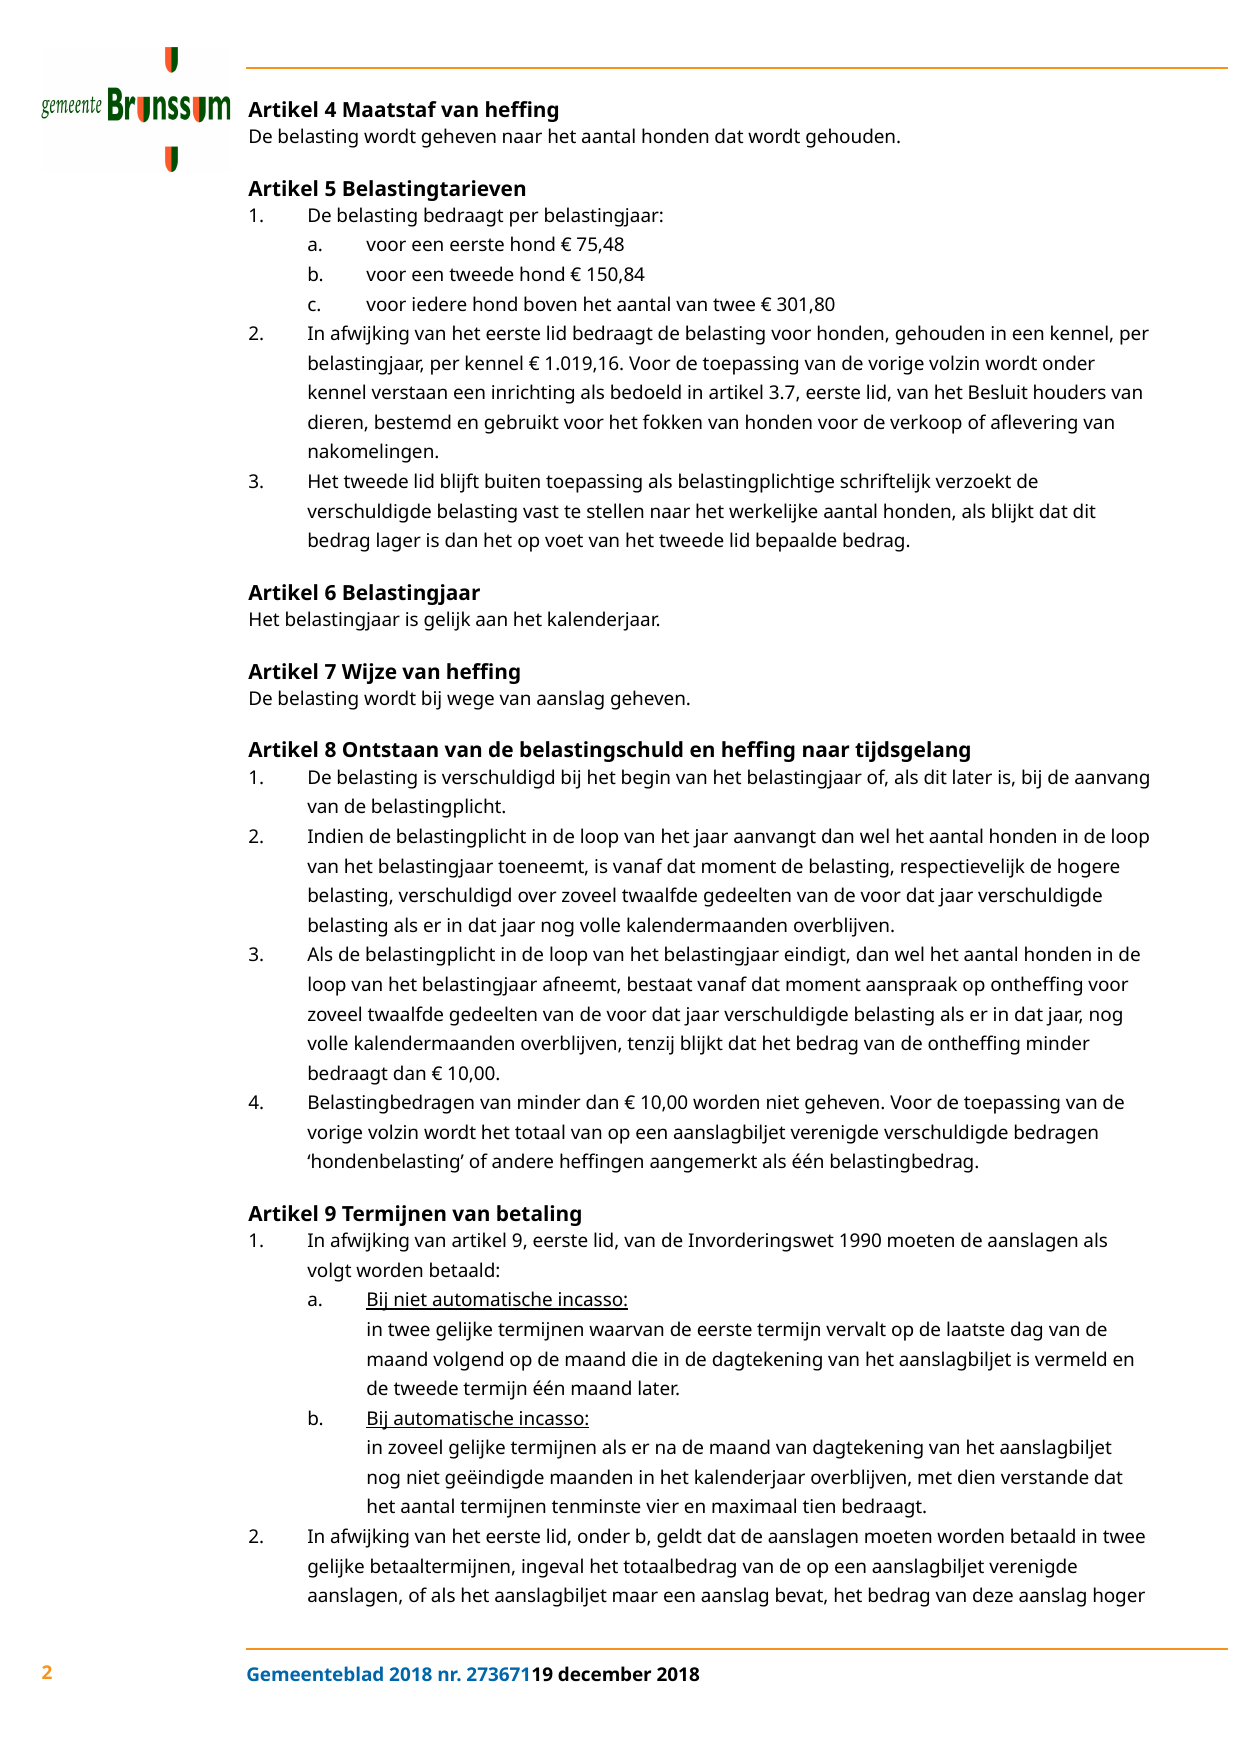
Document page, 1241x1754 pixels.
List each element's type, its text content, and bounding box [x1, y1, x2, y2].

list in twee gelijke termijnen waarvan de eerste termijn vervalt op de laatste dag van de maand volgend op de maand die in de dagtekening van het aanslagbiljet is vermeld en de tweede termijn één maand later. [307, 1316, 1152, 1401]
text Artikel 4 Maatstaf van heffing [248, 95, 1152, 123]
list In afwijking van het eerste lid, onder b, geldt dat de aanslagen moeten worden betaald in twee gelijke betaaltermijnen, ingeval het totaalbedrag van de op een aanslagbiljet verenigde aanslagen, of als het aanslagbiljet maar een aanslag bevat, het bedrag van deze aanslag hoger [248, 1523, 1152, 1608]
list Belastingbedragen van minder dan € 10,00 worden niet geheven. Voor de toepassing van de vorige volzin wordt het totaal van op een aanslagbiljet verenigde verschuldigde bedragen ‘hondenbelasting’ of andere heffingen aangemerkt als één belastingbedrag. [248, 1089, 1152, 1174]
list De belasting bedraagt per belastingjaar: [248, 202, 1152, 228]
list In afwijking van artikel 9, eerste lid, van de Invorderingswet 1990 moeten de aanslagen als volgt worden betaald: [248, 1227, 1152, 1283]
list Als de belastingplicht in de loop van het belastingjaar eindigt, dan wel het aantal honden in de loop van het belastingjaar afneemt, bestaat vanaf dat moment aanspraak op ontheffing voor zoveel twaalfde gedeelten van de voor dat jaar verschuldigde belasting als er in dat jaar, nog volle kalendermaanden overblijven, tenzij blijkt dat het bedrag van de ontheffing minder bedraagt dan € 10,00. [248, 942, 1152, 1086]
picture [41, 47, 231, 172]
text Artikel 7 Wijze van heffing [248, 657, 1152, 685]
list voor iedere hond boven het aantal van twee € 301,80 [307, 291, 1152, 317]
list In afwijking van het eerste lid bedraagt de belasting voor honden, gehouden in een kennel, per belastingjaar, per kennel € 1.019,16. Voor de toepassing van de vorige volzin wordt onder kennel verstaan een inrichting als bedoeld in artikel 3.7, eerste lid, van het Besluit houders van dieren, bestemd en gebruikt voor het fokken van honden voor de verkoop of aflevering van nakomelingen. [248, 320, 1152, 464]
text Artikel 9 Termijnen van betaling [248, 1199, 1152, 1227]
list in zoveel gelijke termijnen als er na de maand van dagtekening van het aanslagbiljet nog niet geëindigde maanden in het kalenderjaar overblijven, met dien verstande dat het aantal termijnen tenminste vier en maximaal tien bedraagt. [307, 1434, 1152, 1519]
list voor een tweede hond € 150,84 [307, 261, 1152, 287]
text De belasting wordt geheven naar het aantal honden dat wordt gehouden. [248, 123, 1152, 149]
text Artikel 5 Belastingtarieven [248, 174, 1152, 202]
text Artikel 8 Ontstaan van de belastingschuld en heffing naar tijdsgelang [248, 736, 1152, 764]
list Indien de belastingplicht in de loop van het jaar aanvangt dan wel het aantal honden in de loop van het belastingjaar toeneemt, is vanaf dat moment de belasting, respectievelijk de hogere belasting, verschuldigd over zoveel twaalfde gedeelten van de voor dat jaar verschuldigde belasting als er in dat jaar nog volle kalendermaanden overblijven. [248, 823, 1152, 938]
list voor een eerste hond € 75,48 [307, 232, 1152, 257]
text De belasting wordt bij wege van aanslag geheven. [248, 685, 1152, 711]
list Het tweede lid blijft buiten toepassing als belastingplichtige schriftelijk verzoekt de verschuldigde belasting vast te stellen naar het werkelijke aantal honden, als blijkt dat dit bedrag lager is dan het op voet van het tweede lid bepaalde bedrag. [248, 468, 1152, 553]
list Bij niet automatische incasso: [307, 1287, 1152, 1312]
list De belasting is verschuldigd bij het begin van het belastingjaar of, als dit later is, bij de aanvang van de belastingplicht. [248, 764, 1152, 819]
text Het belastingjaar is gelijk aan het kalenderjaar. [248, 606, 1152, 632]
text Artikel 6 Belastingjaar [248, 578, 1152, 606]
list Bij automatische incasso: [307, 1405, 1152, 1431]
